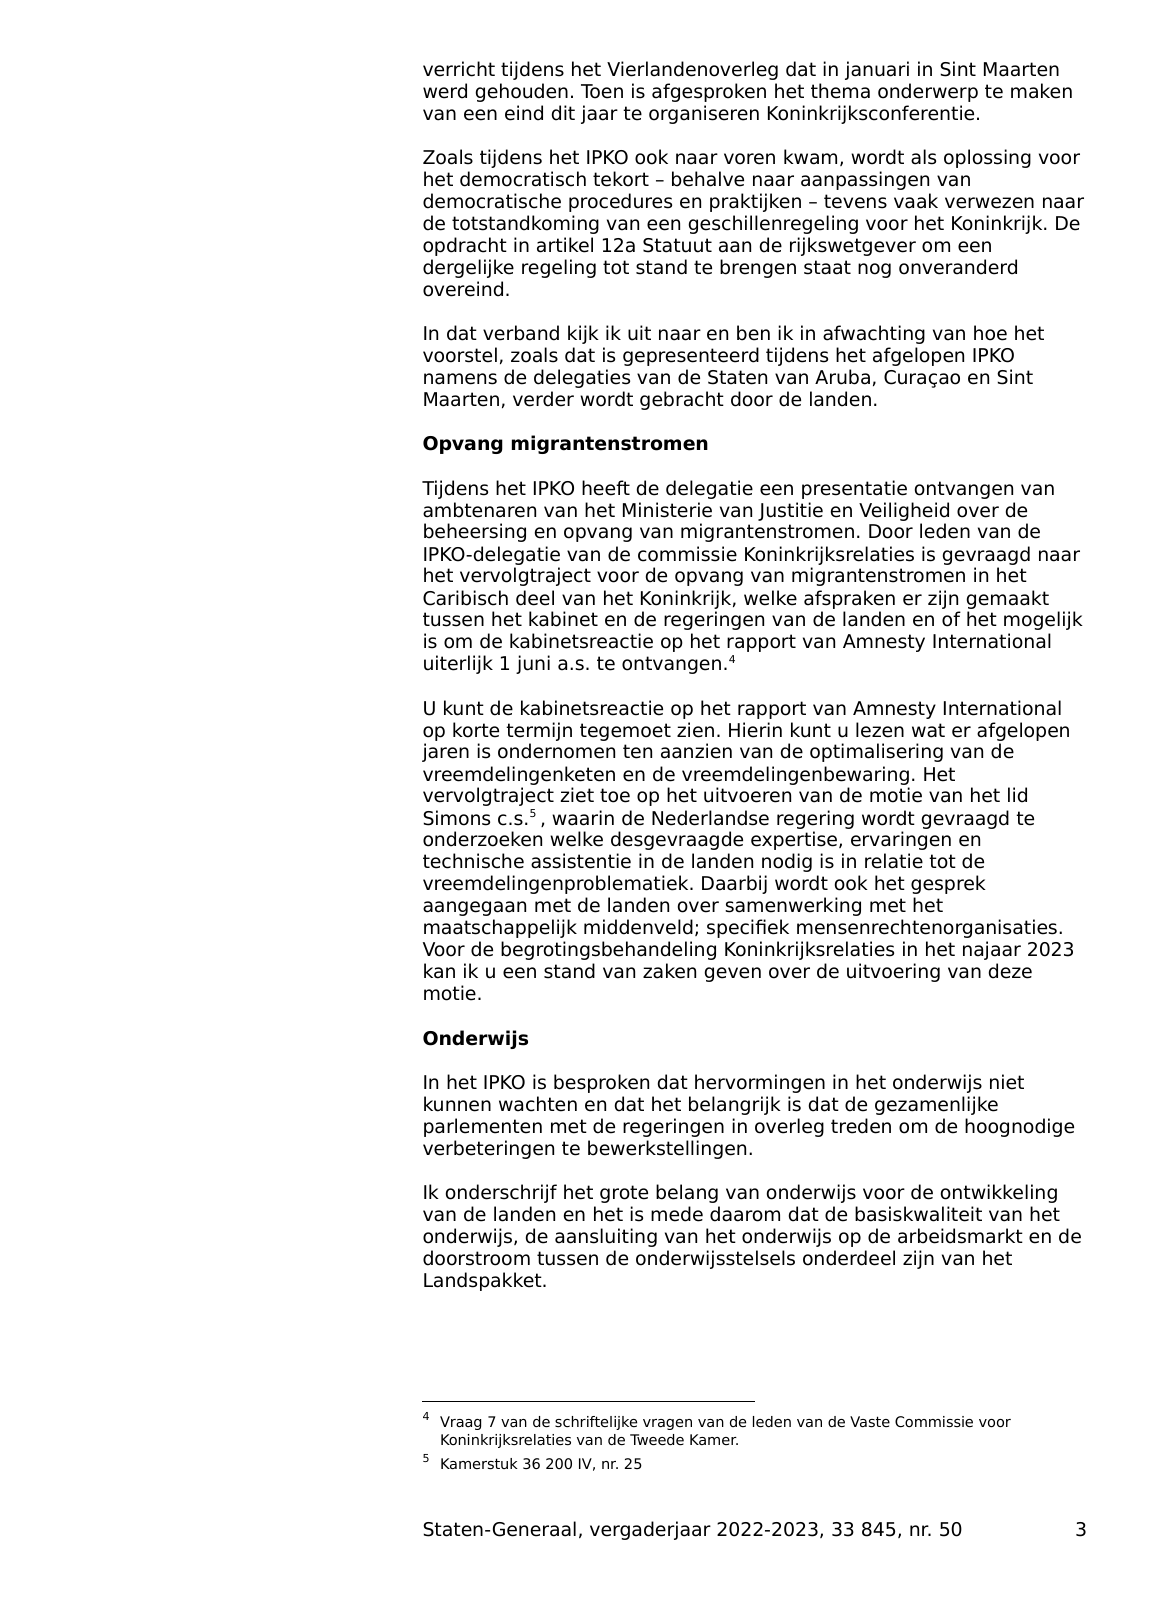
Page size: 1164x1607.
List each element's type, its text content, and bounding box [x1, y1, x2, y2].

text Vraag 7 van de schriftelijke vragen van de leden van de Vaste Commissie voor Koninkrijksrelaties van de Tweede Kamer. [422, 1410, 1087, 1449]
text In dat verband kijk ik uit naar en ben ik in afwachting van hoe het voorstel, zoals dat is gepresenteerd tijdens het afgelopen IPKO namens de delegaties van de Staten van Aruba, Curaçao en Sint Maarten, verder wordt gebracht door de landen. [422, 323, 1087, 411]
text Tijdens het IPKO heeft de delegatie een presentatie ontvangen van ambtenaren van het Ministerie van Justitie en Veiligheid over de beheersing en opvang van migrantenstromen. Door leden van de IPKO-delegatie van de commissie Koninkrijksrelaties is gevraagd naar het vervolgtraject voor de opvang van migrantenstromen in het Caribisch deel van het Koninkrijk, welke afspraken er zijn gemaakt tussen het kabinet en de regeringen van de landen en of het mogelijk is om de kabinetsreactie op het rapport van Amnesty International uiterlijk 1 juni a.s. te ontvangen. [422, 477, 1087, 675]
text U kunt de kabinetsreactie op het rapport van Amnesty International op korte termijn tegemoet zien. Hierin kunt u lezen wat er afgelopen jaren is ondernomen ten aanzien van de optimalisering van de vreemdelingenketen en de vreemdelingenbewaring. Het vervolgtraject ziet toe op het uitvoeren van de motie van het lid Simons c.s., waarin de Nederlandse regering wordt gevraagd te onderzoeken welke desgevraagde expertise, ervaringen en technische assistentie in de landen nodig is in relatie tot de vreemdelingenproblematiek. Daarbij wordt ook het gesprek aangegaan met de landen over samenwerking met het maatschappelijk middenveld; specifiek mensenrechtenorganisaties. Voor de begrotingsbehandeling Koninkrijksrelaties in het najaar 2023 kan ik u een stand van zaken geven over de uitvoering van deze motie. [422, 697, 1087, 1005]
text Kamerstuk 36 200 IV, nr. 25 [422, 1452, 1087, 1474]
subtitle Onderwijs [422, 1027, 1087, 1049]
text In het IPKO is besproken dat hervormingen in het onderwijs niet kunnen wachten en dat het belangrijk is dat de gezamenlijke parlementen met de regeringen in overleg treden om de hoognodige verbeteringen te bewerkstellingen. [422, 1072, 1087, 1159]
text verricht tijdens het Vierlandenoverleg dat in januari in Sint Maarten werd gehouden. Toen is afgesproken het thema onderwerp te maken van een eind dit jaar te organiseren Koninkrijksconferentie. [422, 59, 1087, 125]
text Ik onderschrijf het grote belang van onderwijs voor de ontwikkeling van de landen en het is mede daarom dat de basiskwaliteit van het onderwijs, de aansluiting van het onderwijs op de arbeidsmarkt en de doorstroom tussen de onderwijsstelsels onderdeel zijn van het Landspakket. [422, 1182, 1087, 1292]
text Zoals tijdens het IPKO ook naar voren kwam, wordt als oplossing voor het democratisch tekort – behalve naar aanpassingen van democratische procedures en praktijken – tevens vaak verwezen naar de totstandkoming van een geschillenregeling voor het Koninkrijk. De opdracht in artikel 12a Statuut aan de rijkswetgever om een dergelijke regeling tot stand te brengen staat nog onveranderd overeind. [422, 147, 1087, 301]
subtitle Opvang migrantenstromen [422, 433, 1087, 455]
